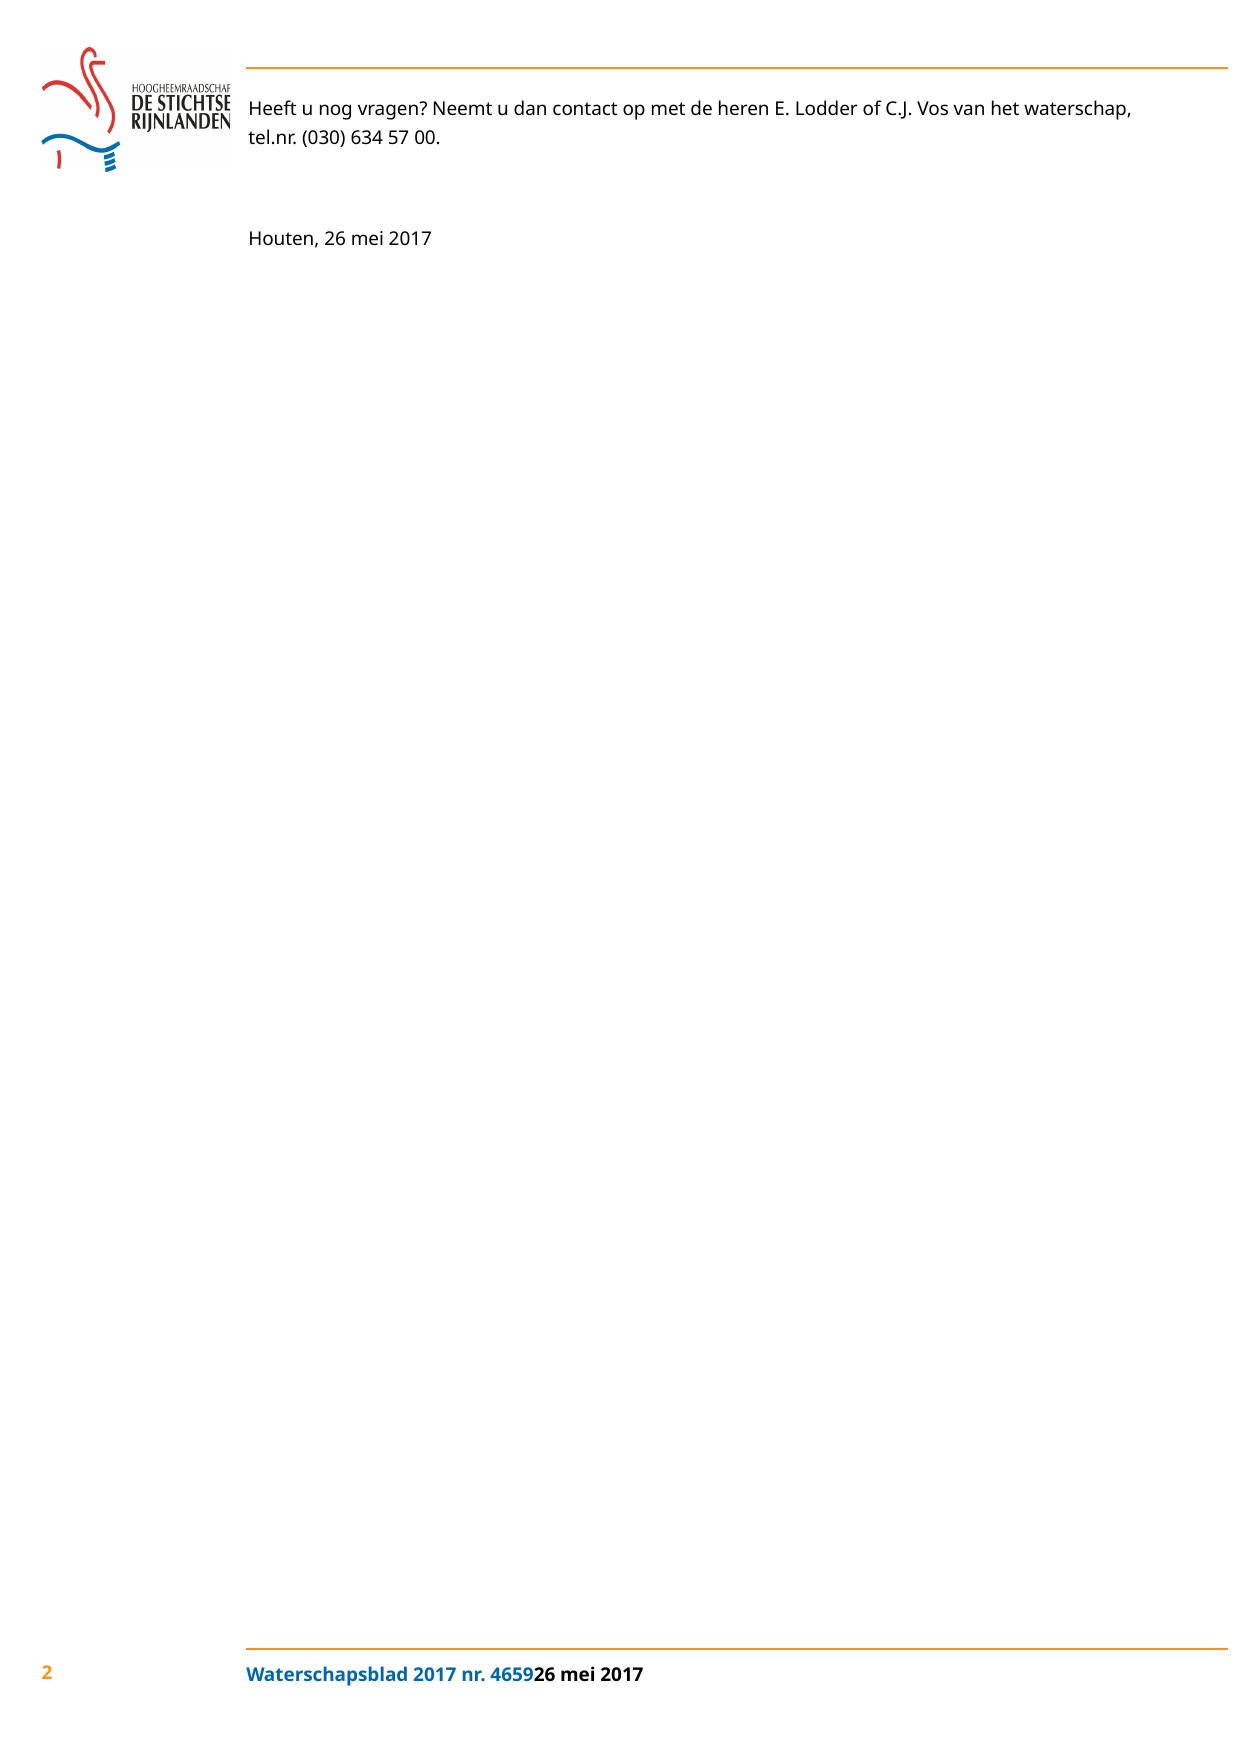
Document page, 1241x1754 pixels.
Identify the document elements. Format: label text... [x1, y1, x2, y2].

text Houten, 26 mei 2017 [248, 225, 1152, 251]
text Heeft u nog vragen? Neemt u dan contact op met de heren E. Lodder of C.J. Vos van het waterschap, tel.nr. (030) 634 57 00. [248, 95, 1152, 150]
picture [41, 47, 231, 172]
